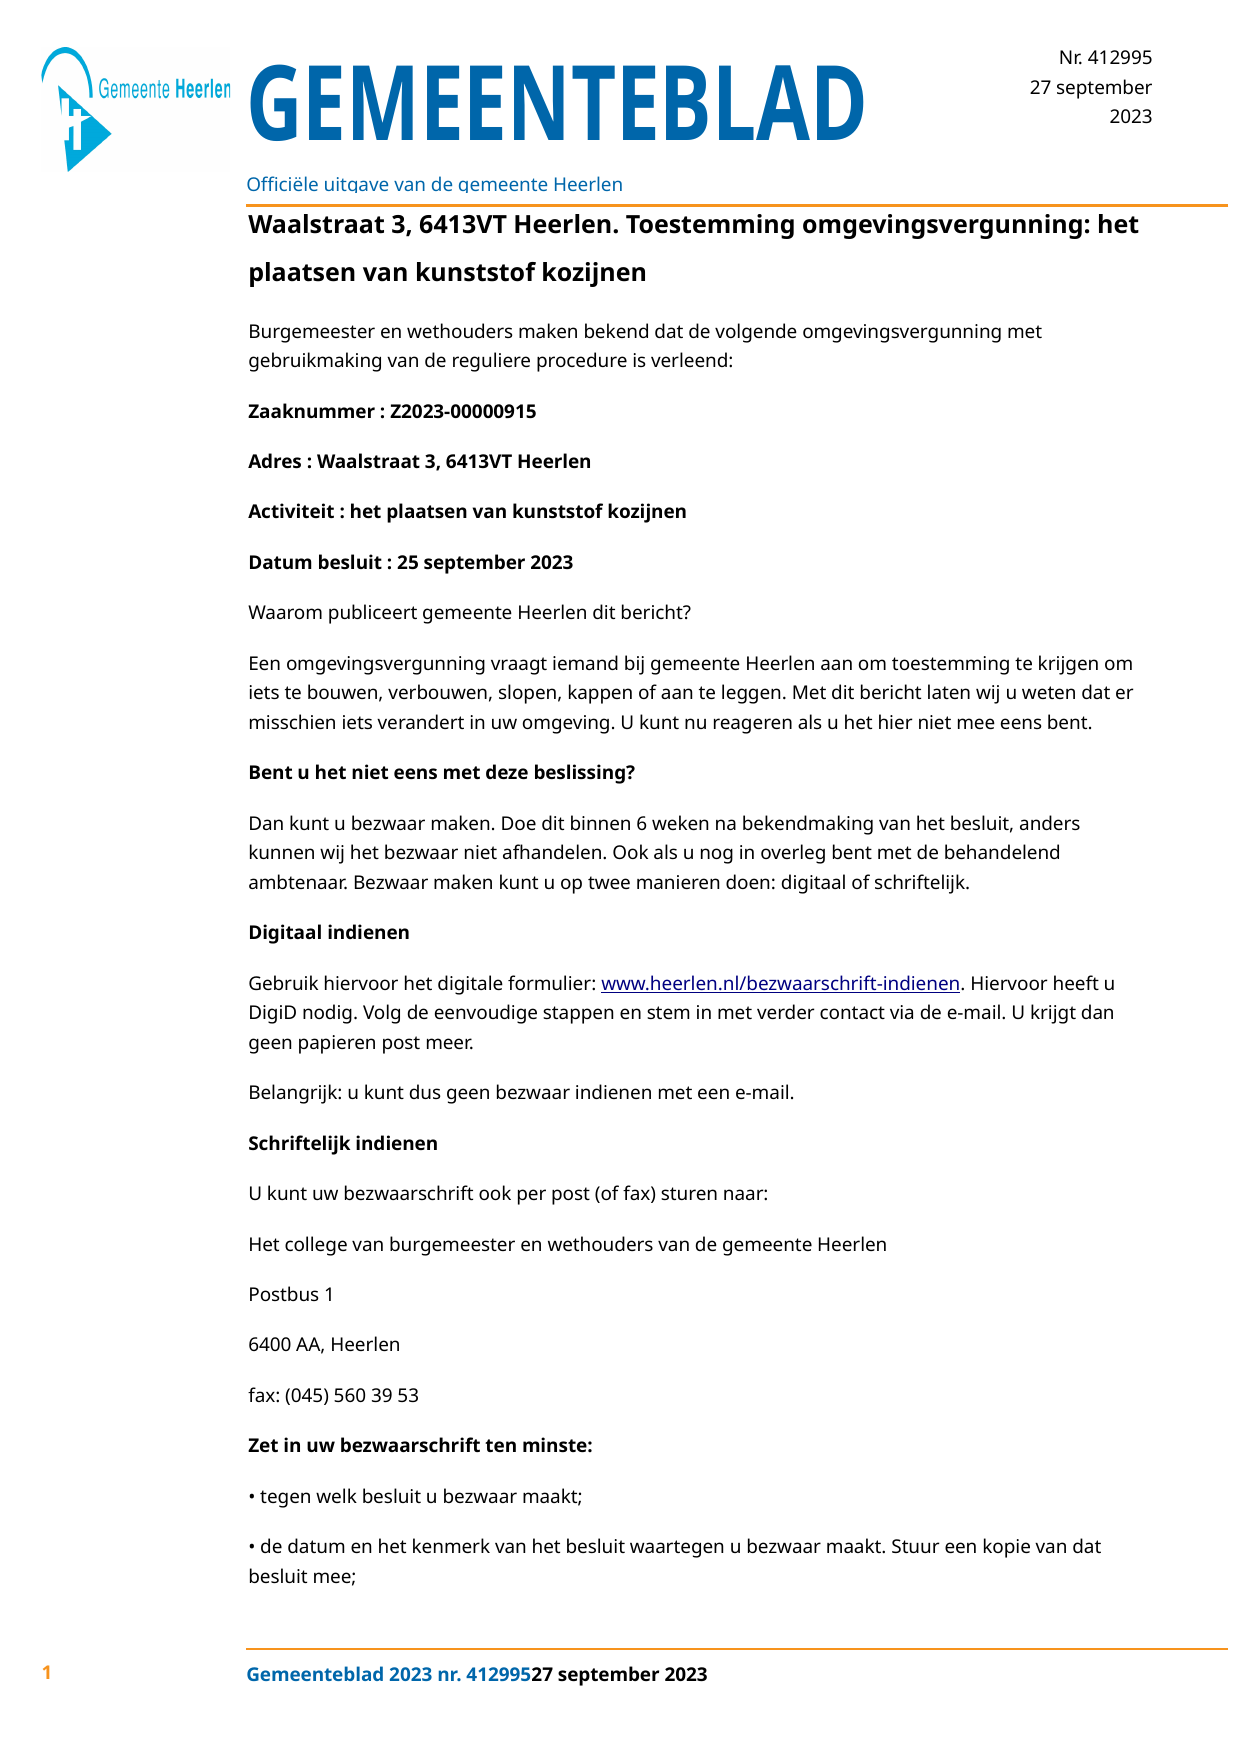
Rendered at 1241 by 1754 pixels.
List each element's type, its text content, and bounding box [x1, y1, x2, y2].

text Digitaal indienen [248, 919, 1152, 945]
text Gebruik hiervoor het digitale formulier: www.heerlen.nl/bezwaarschrift-indienen. Hiervoor heeft u DigiD nodig. Volg de eenvoudige stappen en stem in met verder contact via de e-mail. U krijgt dan geen papieren post meer. [248, 970, 1152, 1055]
text Activiteit : het plaatsen van kunststof kozijnen [248, 499, 1152, 524]
text • de datum en het kenmerk van het besluit waartegen u bezwaar maakt. Stuur een kopie van dat besluit mee; [248, 1533, 1152, 1589]
text Waarom publiceert gemeente Heerlen dit bericht? [248, 599, 1152, 625]
text Belangrijk: u kunt dus geen bezwaar indienen met een e-mail. [248, 1079, 1152, 1105]
text Adres : Waalstraat 3, 6413VT Heerlen [248, 448, 1152, 474]
text • tegen welk besluit u bezwaar maakt; [248, 1483, 1152, 1509]
text Zet in uw bezwaarschrift ten minste: [248, 1432, 1152, 1458]
text Schriftelijk indienen [248, 1130, 1152, 1156]
text Bent u het niet eens met deze beslissing? [248, 759, 1152, 785]
text Het college van burgemeester en wethouders van de gemeente Heerlen [248, 1231, 1152, 1257]
text Een omgevingsvergunning vraagt iemand bij gemeente Heerlen aan om toestemming te krijgen om iets te bouwen, verbouwen, slopen, kappen of aan te leggen. Met dit bericht laten wij u weten dat er misschien iets verandert in uw omgeving. U kunt nu reageren als u het hier niet mee eens bent. [248, 650, 1152, 735]
text Datum besluit : 25 september 2023 [248, 549, 1152, 575]
text Dan kunt u bezwaar maken. Doe dit binnen 6 weken na bekendmaking van het besluit, anders kunnen wij het bezwaar niet afhandelen. Ook als u nog in overleg bent met de behandelend ambtenaar. Bezwaar maken kunt u op twee manieren doen: digitaal of schriftelijk. [248, 810, 1152, 895]
text Waalstraat 3, 6413VT Heerlen. Toestemming omgevingsvergunning: het plaatsen van kunststof kozijnen [248, 207, 1152, 288]
text U kunt uw bezwaarschrift ook per post (of fax) sturen naar: [248, 1180, 1152, 1206]
picture [41, 47, 231, 172]
text fax: (045) 560 39 53 [248, 1382, 1152, 1408]
text Burgemeester en wethouders maken bekend dat de volgende omgevingsvergunning met gebruikmaking van de reguliere procedure is verleend: [248, 318, 1152, 373]
text 6400 AA, Heerlen [248, 1332, 1152, 1357]
picture [41, 47, 59, 70]
text Postbus 1 [248, 1281, 1152, 1307]
text Zaaknummer : Z2023-00000915 [248, 398, 1152, 424]
